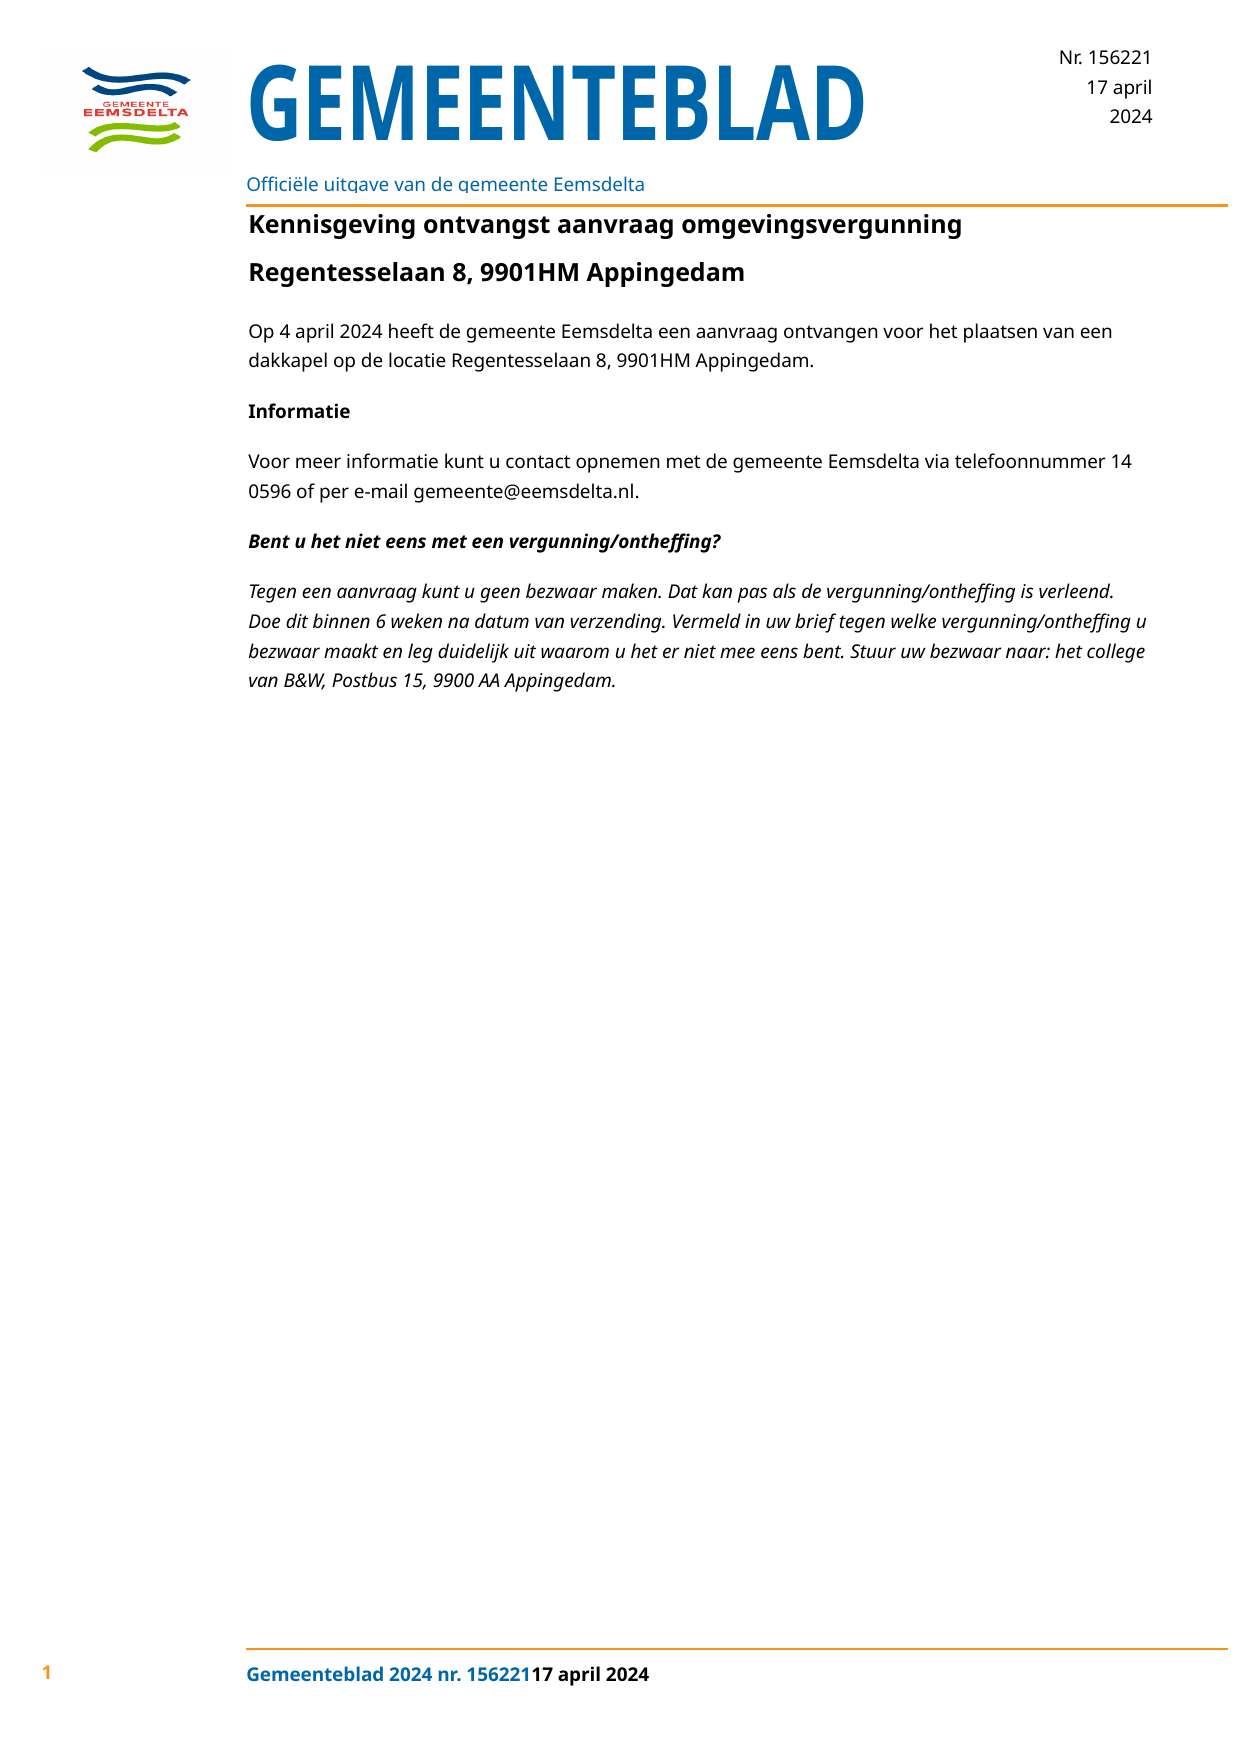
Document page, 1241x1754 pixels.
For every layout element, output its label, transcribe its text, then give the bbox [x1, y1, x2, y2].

text Op 4 april 2024 heeft de gemeente Eemsdelta een aanvraag ontvangen voor het plaatsen van een dakkapel op de locatie Regentesselaan 8, 9901HM Appingedam. [248, 318, 1152, 373]
text Bent u het niet eens met een vergunning/ontheffing? [248, 528, 1152, 554]
text Tegen een aanvraag kunt u geen bezwaar maken. Dat kan pas als de vergunning/ontheffing is verleend. Doe dit binnen 6 weken na datum van verzending. Vermeld in uw brief tegen welke vergunning/ontheffing u bezwaar maakt en leg duidelijk uit waarom u het er niet mee eens bent. Stuur uw bezwaar naar: het college van B&W, Postbus 15, 9900 AA Appingedam. [248, 579, 1152, 693]
text Informatie [248, 398, 1152, 424]
text Kennisgeving ontvangst aanvraag omgevingsvergunning Regentesselaan 8, 9901HM Appingedam [248, 207, 1152, 288]
picture [41, 47, 231, 172]
text Voor meer informatie kunt u contact opnemen met de gemeente Eemsdelta via telefoonnummer 14 0596 of per e-mail gemeente@eemsdelta.nl. [248, 448, 1152, 504]
